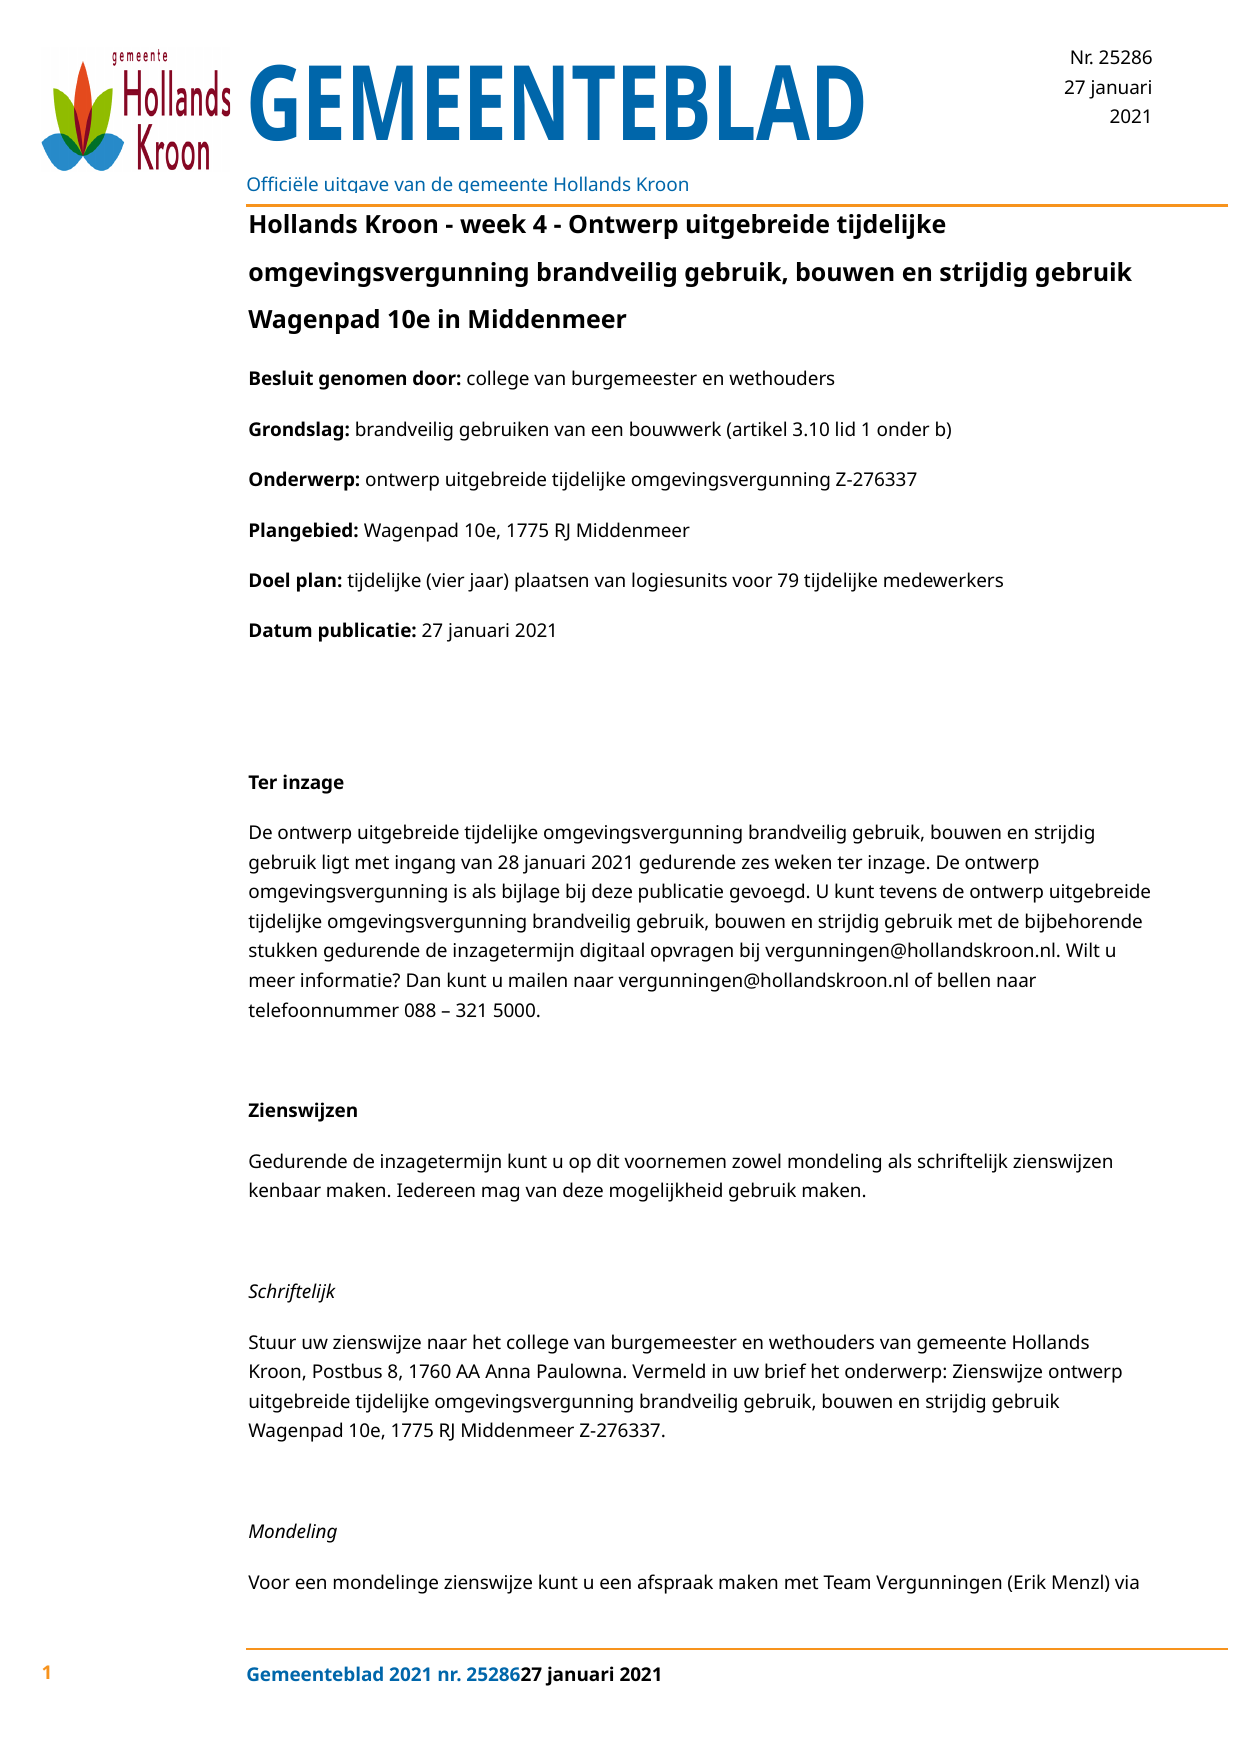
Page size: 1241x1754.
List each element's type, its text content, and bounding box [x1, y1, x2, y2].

text Onderwerp: ontwerp uitgebreide tijdelijke omgevingsvergunning Z-276337 [248, 466, 1152, 492]
text Schriftelijk [248, 1278, 1152, 1304]
text Plangebied: Wagenpad 10e, 1775 RJ Middenmeer [248, 517, 1152, 542]
picture [41, 47, 231, 172]
text Gedurende de inzagetermijn kunt u op dit voornemen zowel mondeling als schriftelijk zienswijzen kenbaar maken. Iedereen mag van deze mogelijkheid gebruik maken. [248, 1148, 1152, 1203]
text Datum publicatie: 27 januari 2021 [248, 618, 1152, 643]
text Grondslag: brandveilig gebruiken van een bouwwerk (artikel 3.10 lid 1 onder b) [248, 416, 1152, 442]
text Voor een mondelinge zienswijze kunt u een afspraak maken met Team Vergunningen (Erik Menzl) via [248, 1569, 1152, 1594]
text Hollands Kroon - week 4 - Ontwerp uitgebreide tijdelijke omgevingsvergunning brandveilig gebruik, bouwen en strijdig gebruik Wagenpad 10e in Middenmeer [248, 207, 1152, 336]
text Doel plan: tijdelijke (vier jaar) plaatsen van logiesunits voor 79 tijdelijke medewerkers [248, 567, 1152, 593]
text Besluit genomen door: college van burgemeester en wethouders [248, 366, 1152, 391]
text Ter inzage [248, 769, 1152, 794]
text Mondeling [248, 1518, 1152, 1544]
text Zienswijzen [248, 1098, 1152, 1123]
text Stuur uw zienswijze naar het college van burgemeester en wethouders van gemeente Hollands Kroon, Postbus 8, 1760 AA Anna Paulowna. Vermeld in uw brief het onderwerp: Zienswijze ontwerp uitgebreide tijdelijke omgevingsvergunning brandveilig gebruik, bouwen en strijdig gebruik Wagenpad 10e, 1775 RJ Middenmeer Z-276337. [248, 1329, 1152, 1443]
text De ontwerp uitgebreide tijdelijke omgevingsvergunning brandveilig gebruik, bouwen en strijdig gebruik ligt met ingang van 28 januari 2021 gedurende zes weken ter inzage. De ontwerp omgevingsvergunning is als bijlage bij deze publicatie gevoegd. U kunt tevens de ontwerp uitgebreide tijdelijke omgevingsvergunning brandveilig gebruik, bouwen en strijdig gebruik met de bijbehorende stukken gedurende de inzagetermijn digitaal opvragen bij vergunningen@hollandskroon.nl. Wilt u meer informatie? Dan kunt u mailen naar vergunningen@hollandskroon.nl of bellen naar telefoonnummer 088 – 321 5000. [248, 819, 1152, 1022]
